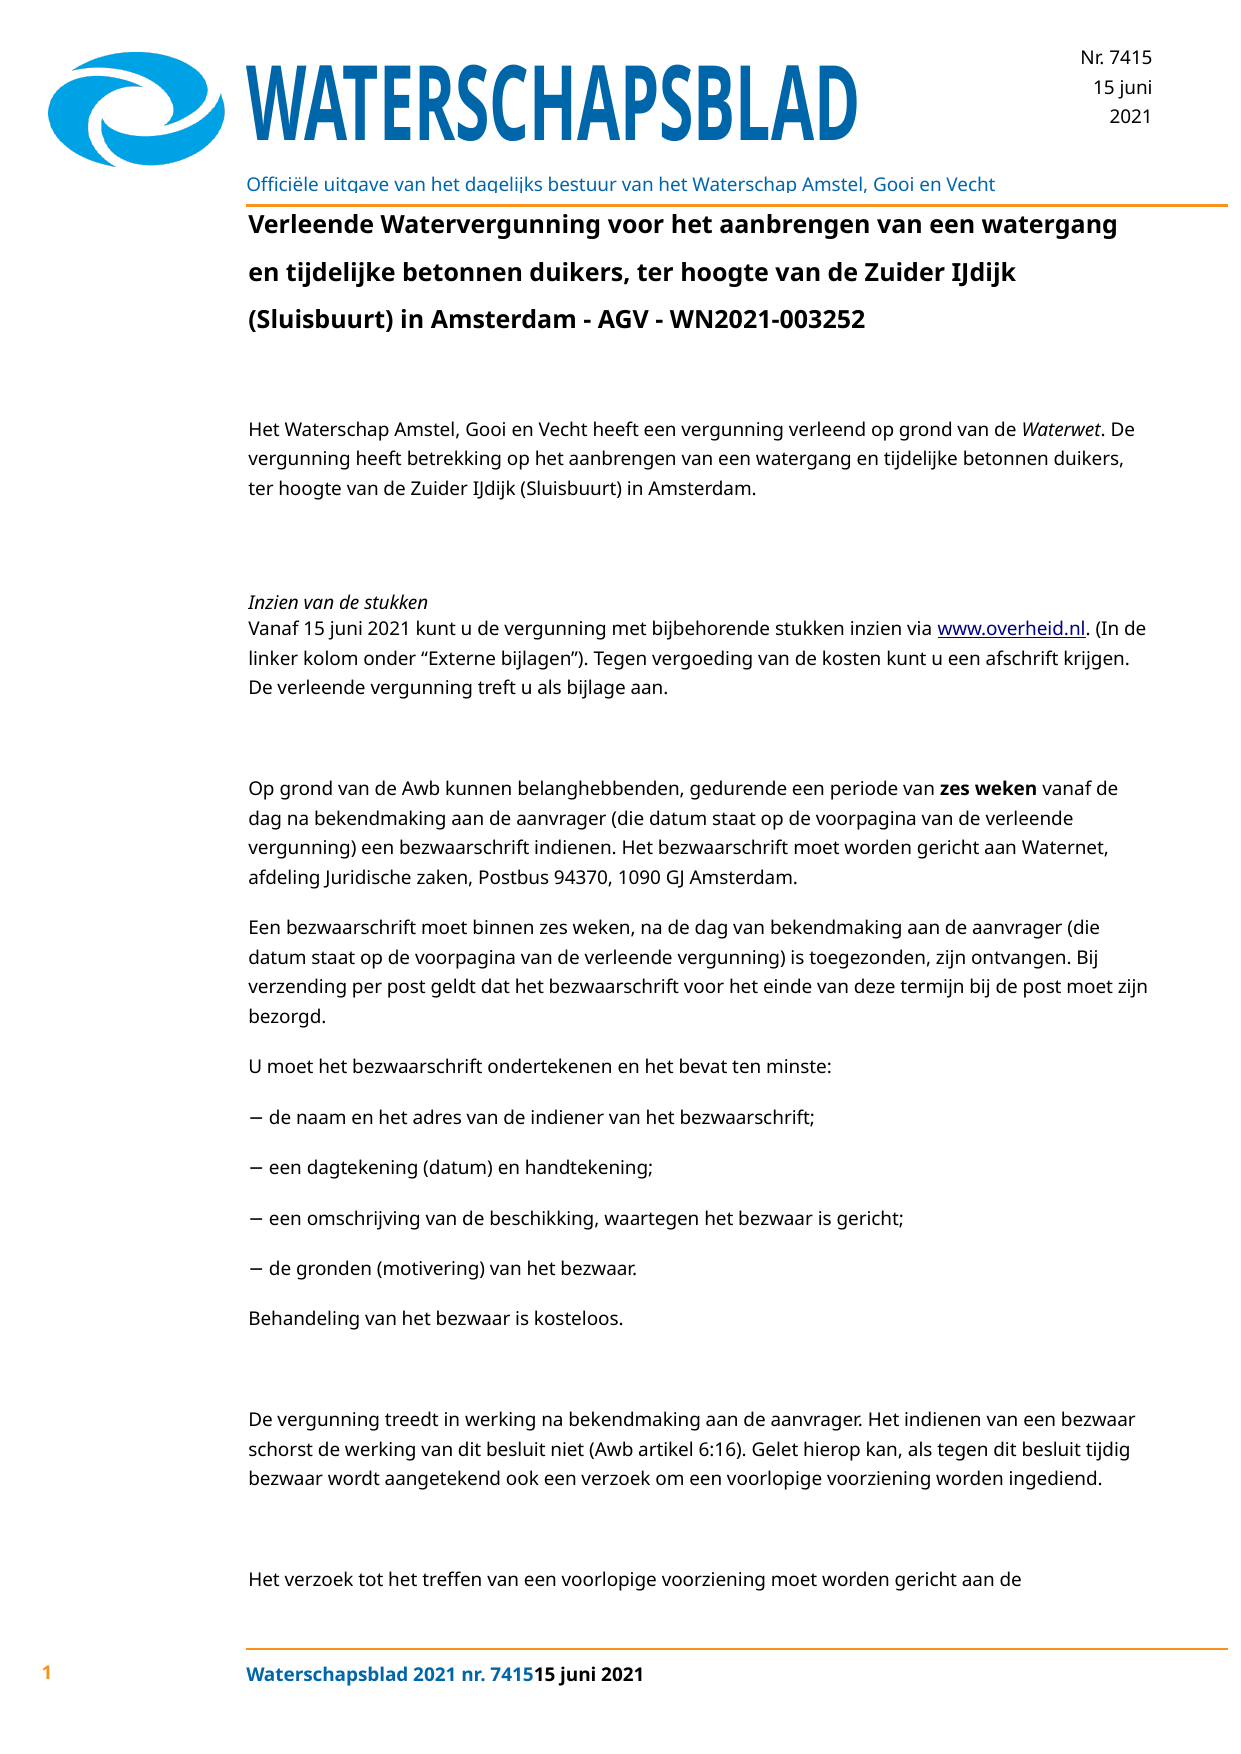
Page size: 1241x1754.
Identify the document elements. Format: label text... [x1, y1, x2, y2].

text Inzien van de stukken [248, 589, 1152, 615]
text Het Waterschap Amstel, Gooi en Vecht heeft een vergunning verleend op grond van de Waterwet. De vergunning heeft betrekking op het aanbrengen van een watergang en tijdelijke betonnen duikers, ter hoogte van de Zuider IJdijk (Sluisbuurt) in Amsterdam. [248, 416, 1152, 501]
picture [41, 47, 231, 172]
text Het verzoek tot het treffen van een voorlopige voorziening moet worden gericht aan de [248, 1566, 1152, 1592]
text Verleende Watervergunning voor het aanbrengen van een watergang en tijdelijke betonnen duikers, ter hoogte van de Zuider IJdijk (Sluisbuurt) in Amsterdam - AGV - WN2021-003252 [248, 207, 1152, 336]
text Een bezwaarschrift moet binnen zes weken, na de dag van bekendmaking aan de aanvrager (die datum staat op de voorpagina van de verleende vergunning) is toegezonden, zijn ontvangen. Bij verzending per post geldt dat het bezwaarschrift voor het einde van deze termijn bij de post moet zijn bezorgd. [248, 914, 1152, 1029]
text − een omschrijving van de beschikking, waartegen het bezwaar is gericht; [248, 1205, 1152, 1231]
text De vergunning treedt in werking na bekendmaking aan de aanvrager. Het indienen van een bezwaar schorst de werking van dit besluit niet (Awb artikel 6:16). Gelet hierop kan, als tegen dit besluit tijdig bezwaar wordt aangetekend ook een verzoek om een voorlopige voorziening worden ingediend. [248, 1406, 1152, 1491]
text Behandeling van het bezwaar is kosteloos. [248, 1306, 1152, 1331]
text − een dagtekening (datum) en handtekening; [248, 1154, 1152, 1180]
text Vanaf 15 juni 2021 kunt u de vergunning met bijbehorende stukken inzien via www.overheid.nl. (In de linker kolom onder “Externe bijlagen”). Tegen vergoeding van de kosten kunt u een afschrift krijgen. De verleende vergunning treft u als bijlage aan. [248, 615, 1152, 700]
text − de naam en het adres van de indiener van het bezwaarschrift; [248, 1104, 1152, 1130]
text − de gronden (motivering) van het bezwaar. [248, 1255, 1152, 1281]
text U moet het bezwaarschrift ondertekenen en het bevat ten minste: [248, 1053, 1152, 1079]
text Op grond van de Awb kunnen belanghebbenden, gedurende een periode van zes weken vanaf de dag na bekendmaking aan de aanvrager (die datum staat op de voorpagina van de verleende vergunning) een bezwaarschrift indienen. Het bezwaarschrift moet worden gericht aan Waternet, afdeling Juridische zaken, Postbus 94370, 1090 GJ Amsterdam. [248, 775, 1152, 890]
